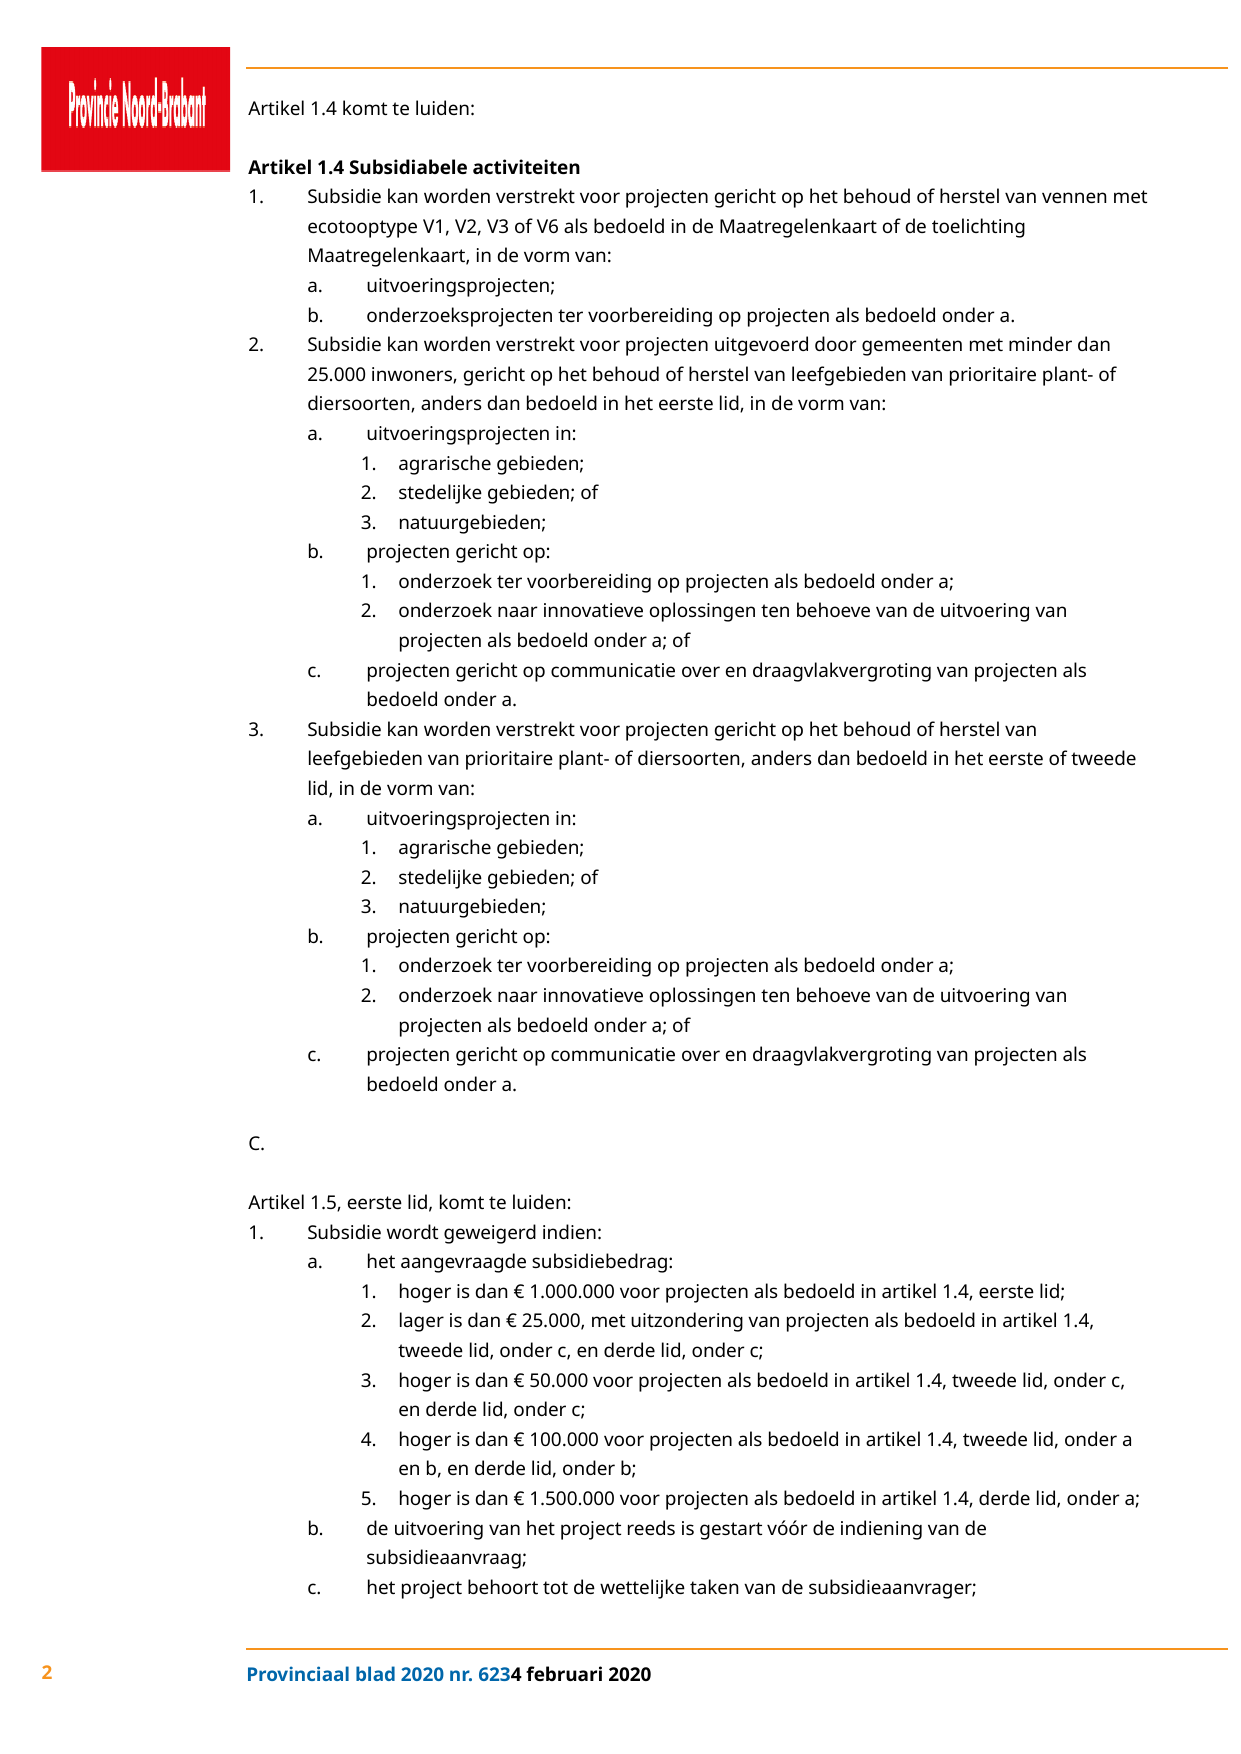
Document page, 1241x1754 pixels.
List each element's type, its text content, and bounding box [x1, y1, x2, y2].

list het project behoort tot de wettelijke taken van de subsidieaanvrager; [307, 1574, 1152, 1600]
list stedelijke gebieden; of [361, 479, 1152, 505]
list agrarische gebieden; [361, 450, 1152, 476]
list hoger is dan € 1.000.000 voor projecten als bedoeld in artikel 1.4, eerste lid; [361, 1278, 1152, 1304]
list uitvoeringsprojecten in: [307, 805, 1152, 831]
picture [41, 47, 231, 172]
list onderzoek naar innovatieve oplossingen ten behoeve van de uitvoering van projecten als bedoeld onder a; of [361, 982, 1152, 1038]
list Subsidie kan worden verstrekt voor projecten uitgevoerd door gemeenten met minder dan 25.000 inwoners, gericht op het behoud of herstel van leefgebieden van prioritaire plant- of diersoorten, anders dan bedoeld in het eerste lid, in de vorm van: [248, 331, 1152, 416]
list stedelijke gebieden; of [361, 864, 1152, 890]
list hoger is dan € 1.500.000 voor projecten als bedoeld in artikel 1.4, derde lid, onder a; [361, 1485, 1152, 1511]
list agrarische gebieden; [361, 834, 1152, 860]
list projecten gericht op communicatie over en draagvlakvergroting van projecten als bedoeld onder a. [307, 657, 1152, 712]
list natuurgebieden; [361, 509, 1152, 535]
list uitvoeringsprojecten in: [307, 420, 1152, 446]
list hoger is dan € 50.000 voor projecten als bedoeld in artikel 1.4, tweede lid, onder c, en derde lid, onder c; [361, 1367, 1152, 1422]
text Artikel 1.5, eerste lid, komt te luiden: [248, 1189, 1152, 1215]
list onderzoek ter voorbereiding op projecten als bedoeld onder a; [361, 953, 1152, 978]
list natuurgebieden; [361, 893, 1152, 919]
list lager is dan € 25.000, met uitzondering van projecten als bedoeld in artikel 1.4, tweede lid, onder c, en derde lid, onder c; [361, 1308, 1152, 1363]
text Artikel 1.4 Subsidiabele activiteiten [248, 154, 1152, 180]
list onderzoeksprojecten ter voorbereiding op projecten als bedoeld onder a. [307, 302, 1152, 328]
list onderzoek naar innovatieve oplossingen ten behoeve van de uitvoering van projecten als bedoeld onder a; of [361, 598, 1152, 653]
list onderzoek ter voorbereiding op projecten als bedoeld onder a; [361, 568, 1152, 594]
list projecten gericht op communicatie over en draagvlakvergroting van projecten als bedoeld onder a. [307, 1041, 1152, 1097]
list Subsidie kan worden verstrekt voor projecten gericht op het behoud of herstel van vennen met ecotooptype V1, V2, V3 of V6 als bedoeld in de Maatregelenkaart of de toelichting Maatregelenkaart, in de vorm van: [248, 183, 1152, 268]
text C. [248, 1130, 1152, 1156]
list projecten gericht op: [307, 538, 1152, 564]
text Artikel 1.4 komt te luiden: [248, 95, 1152, 121]
list uitvoeringsprojecten; [307, 272, 1152, 298]
list hoger is dan € 100.000 voor projecten als bedoeld in artikel 1.4, tweede lid, onder a en b, en derde lid, onder b; [361, 1426, 1152, 1481]
list Subsidie kan worden verstrekt voor projecten gericht op het behoud of herstel van leefgebieden van prioritaire plant- of diersoorten, anders dan bedoeld in het eerste of tweede lid, in de vorm van: [248, 716, 1152, 801]
list het aangevraagde subsidiebedrag: [307, 1248, 1152, 1274]
list projecten gericht op: [307, 923, 1152, 949]
list Subsidie wordt geweigerd indien: [248, 1219, 1152, 1245]
list de uitvoering van het project reeds is gestart vóór de indiening van de subsidieaanvraag; [307, 1515, 1152, 1570]
